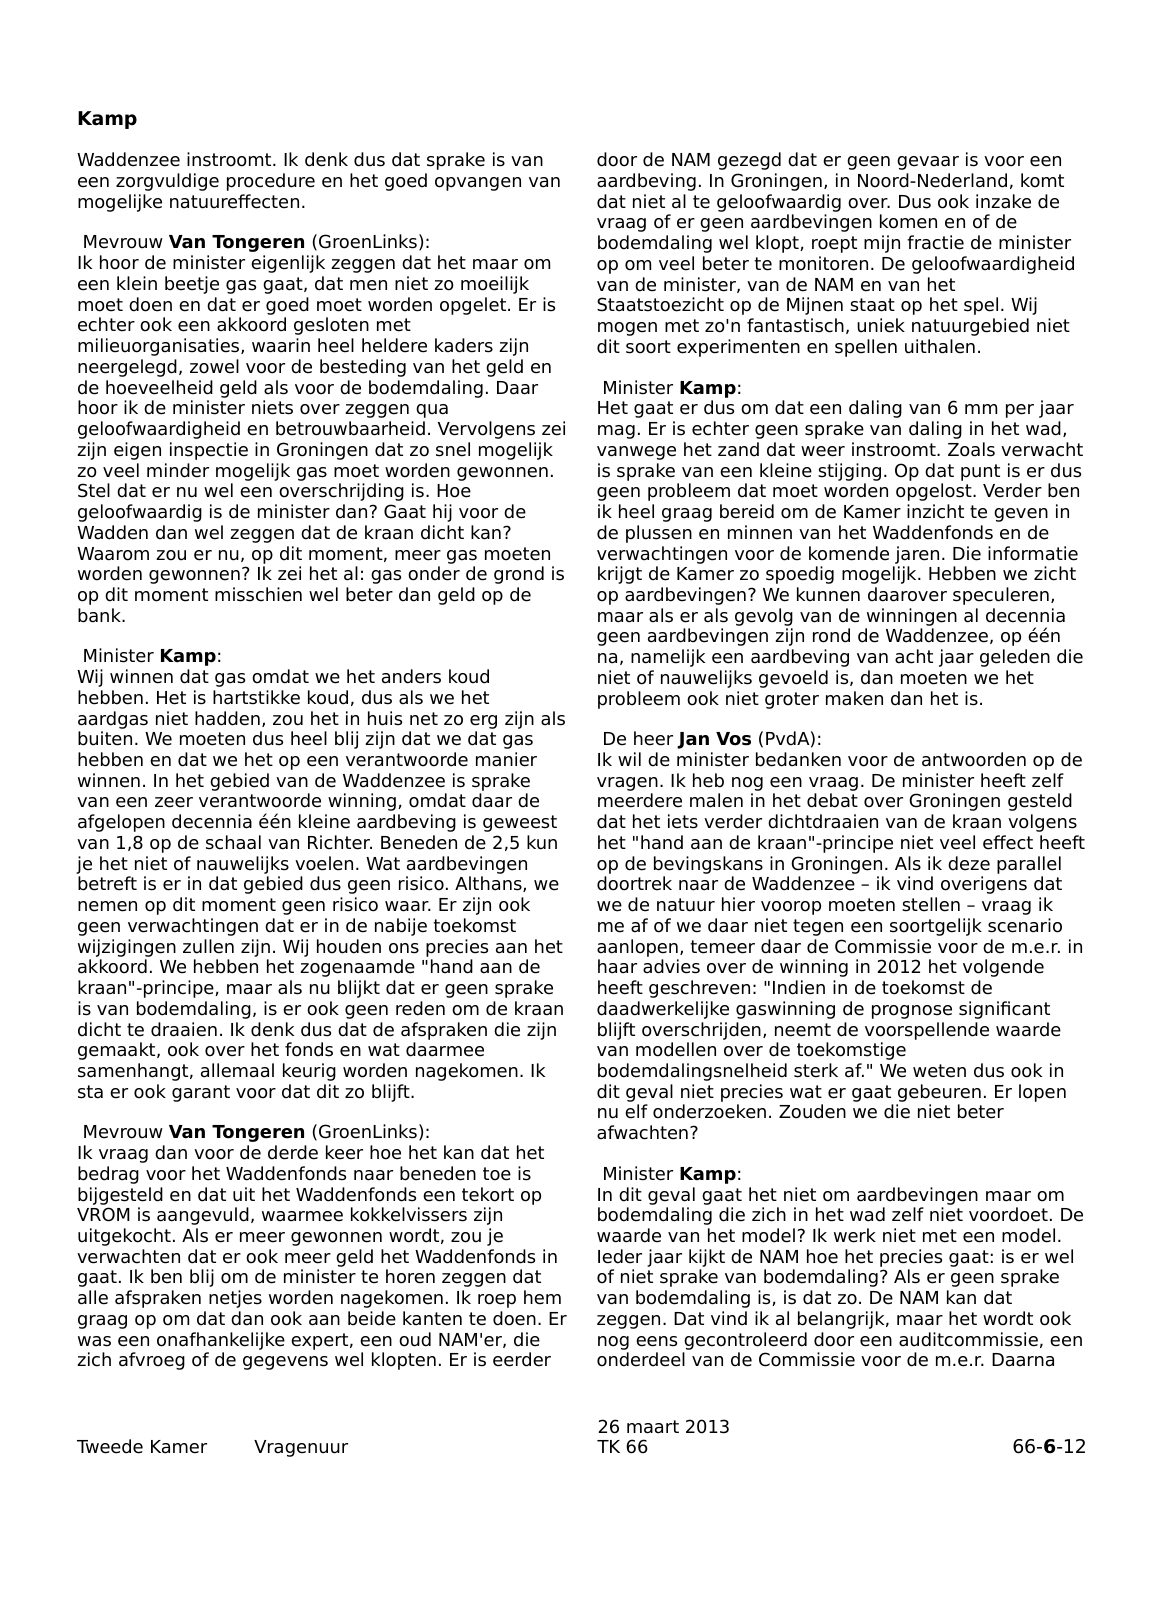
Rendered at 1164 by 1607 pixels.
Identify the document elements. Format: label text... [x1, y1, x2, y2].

text De heer Jan Vos (PvdA): [596, 729, 1087, 750]
text door de NAM gezegd dat er geen gevaar is voor een aardbeving. In Groningen, in Noord-Nederland, komt dat niet al te geloofwaardig over. Dus ook inzake de vraag of er geen aardbevingen komen en of de bodemdaling wel klopt, roept mijn fractie de minister op om veel beter te monitoren. De geloofwaardigheid van de minister, van de NAM en van het Staatstoezicht op de Mijnen staat op het spel. Wij mogen met zo'n fantastisch, uniek natuurgebied niet dit soort experimenten en spellen uithalen. [596, 150, 1087, 357]
text Wij winnen dat gas omdat we het anders koud hebben. Het is hartstikke koud, dus als we het aardgas niet hadden, zou het in huis net zo erg zijn als buiten. We moeten dus heel blij zijn dat we dat gas hebben en dat we het op een verantwoorde manier winnen. In het gebied van de Waddenzee is sprake van een zeer verantwoorde winning, omdat daar de afgelopen decennia één kleine aardbeving is geweest van 1,8 op de schaal van Richter. Beneden de 2,5 kun je het niet of nauwelijks voelen. Wat aardbevingen betreft is er in dat gebied dus geen risico. Althans, we nemen op dit moment geen risico waar. Er zijn ook geen verwachtingen dat er in de nabije toekomst wijzigingen zullen zijn. Wij houden ons precies aan het akkoord. We hebben het zogenaamde "hand aan de kraan"-principe, maar als nu blijkt dat er geen sprake is van bodemdaling, is er ook geen reden om de kraan dicht te draaien. Ik denk dus dat de afspraken die zijn gemaakt, ook over het fonds en wat daarmee samenhangt, allemaal keurig worden nagekomen. Ik sta er ook garant voor dat dit zo blijft. [77, 667, 567, 1102]
text Het gaat er dus om dat een daling van 6 mm per jaar mag. Er is echter geen sprake van daling in het wad, vanwege het zand dat weer instroomt. Zoals verwacht is sprake van een kleine stijging. Op dat punt is er dus geen probleem dat moet worden opgelost. Verder ben ik heel graag bereid om de Kamer inzicht te geven in de plussen en minnen van het Waddenfonds en de verwachtingen voor de komende jaren. Die informatie krijgt de Kamer zo spoedig mogelijk. Hebben we zicht op aardbevingen? We kunnen daarover speculeren, maar als er als gevolg van de winningen al decennia geen aardbevingen zijn rond de Waddenzee, op één na, namelijk een aardbeving van acht jaar geleden die niet of nauwelijks gevoeld is, dan moeten we het probleem ook niet groter maken dan het is. [596, 398, 1087, 709]
text Mevrouw Van Tongeren (GroenLinks): [77, 232, 567, 253]
text Minister Kamp: [77, 646, 567, 667]
text Mevrouw Van Tongeren (GroenLinks): [77, 1122, 567, 1143]
text Minister Kamp: [596, 1164, 1087, 1184]
text Ik wil de minister bedanken voor de antwoorden op de vragen. Ik heb nog een vraag. De minister heeft zelf meerdere malen in het debat over Groningen gesteld dat het iets verder dichtdraaien van de kraan volgens het "hand aan de kraan"-principe niet veel effect heeft op de bevingskans in Groningen. Als ik deze parallel doortrek naar de Waddenzee – ik vind overigens dat we de natuur hier voorop moeten stellen – vraag ik me af of we daar niet tegen een soortgelijk scenario aanlopen, temeer daar de Commissie voor de m.e.r. in haar advies over de winning in 2012 het volgende heeft geschreven: "Indien in de toekomst de daadwerkelijke gaswinning de prognose significant blijft overschrijden, neemt de voorspellende waarde van modellen over de toekomstige bodemdalingsnelheid sterk af." We weten dus ook in dit geval niet precies wat er gaat gebeuren. Er lopen nu elf onderzoeken. Zouden we die niet beter afwachten? [596, 750, 1087, 1144]
text Ik hoor de minister eigenlijk zeggen dat het maar om een klein beetje gas gaat, dat men niet zo moeilijk moet doen en dat er goed moet worden opgelet. Er is echter ook een akkoord gesloten met milieuorganisaties, waarin heel heldere kaders zijn neergelegd, zowel voor de besteding van het geld en de hoeveelheid geld als voor de bodemdaling. Daar hoor ik de minister niets over zeggen qua geloofwaardigheid en betrouwbaarheid. Vervolgens zei zijn eigen inspectie in Groningen dat zo snel mogelijk zo veel minder mogelijk gas moet worden gewonnen. Stel dat er nu wel een overschrijding is. Hoe geloofwaardig is de minister dan? Gaat hij voor de Wadden dan wel zeggen dat de kraan dicht kan? Waarom zou er nu, op dit moment, meer gas moeten worden gewonnen? Ik zei het al: gas onder de grond is op dit moment misschien wel beter dan geld op de bank. [77, 253, 567, 626]
text Minister Kamp: [596, 377, 1087, 398]
text In dit geval gaat het niet om aardbevingen maar om bodemdaling die zich in het wad zelf niet voordoet. De waarde van het model? Ik werk niet met een model. Ieder jaar kijkt de NAM hoe het precies gaat: is er wel of niet sprake van bodemdaling? Als er geen sprake van bodemdaling is, is dat zo. De NAM kan dat zeggen. Dat vind ik al belangrijk, maar het wordt ook nog eens gecontroleerd door een auditcommissie, een onderdeel van de Commissie voor de m.e.r. Daarna [596, 1184, 1087, 1371]
text Waddenzee instroomt. Ik denk dus dat sprake is van een zorgvuldige procedure en het goed opvangen van mogelijke natuureffecten. [77, 150, 567, 212]
text Ik vraag dan voor de derde keer hoe het kan dat het bedrag voor het Waddenfonds naar beneden toe is bijgesteld en dat uit het Waddenfonds een tekort op VROM is aangevuld, waarmee kokkelvissers zijn uitgekocht. Als er meer gewonnen wordt, zou je verwachten dat er ook meer geld het Waddenfonds in gaat. Ik ben blij om de minister te horen zeggen dat alle afspraken netjes worden nagekomen. Ik roep hem graag op om dat dan ook aan beide kanten te doen. Er was een onafhankelijke expert, een oud NAM'er, die zich afvroeg of de gegevens wel klopten. Er is eerder [77, 1143, 567, 1371]
